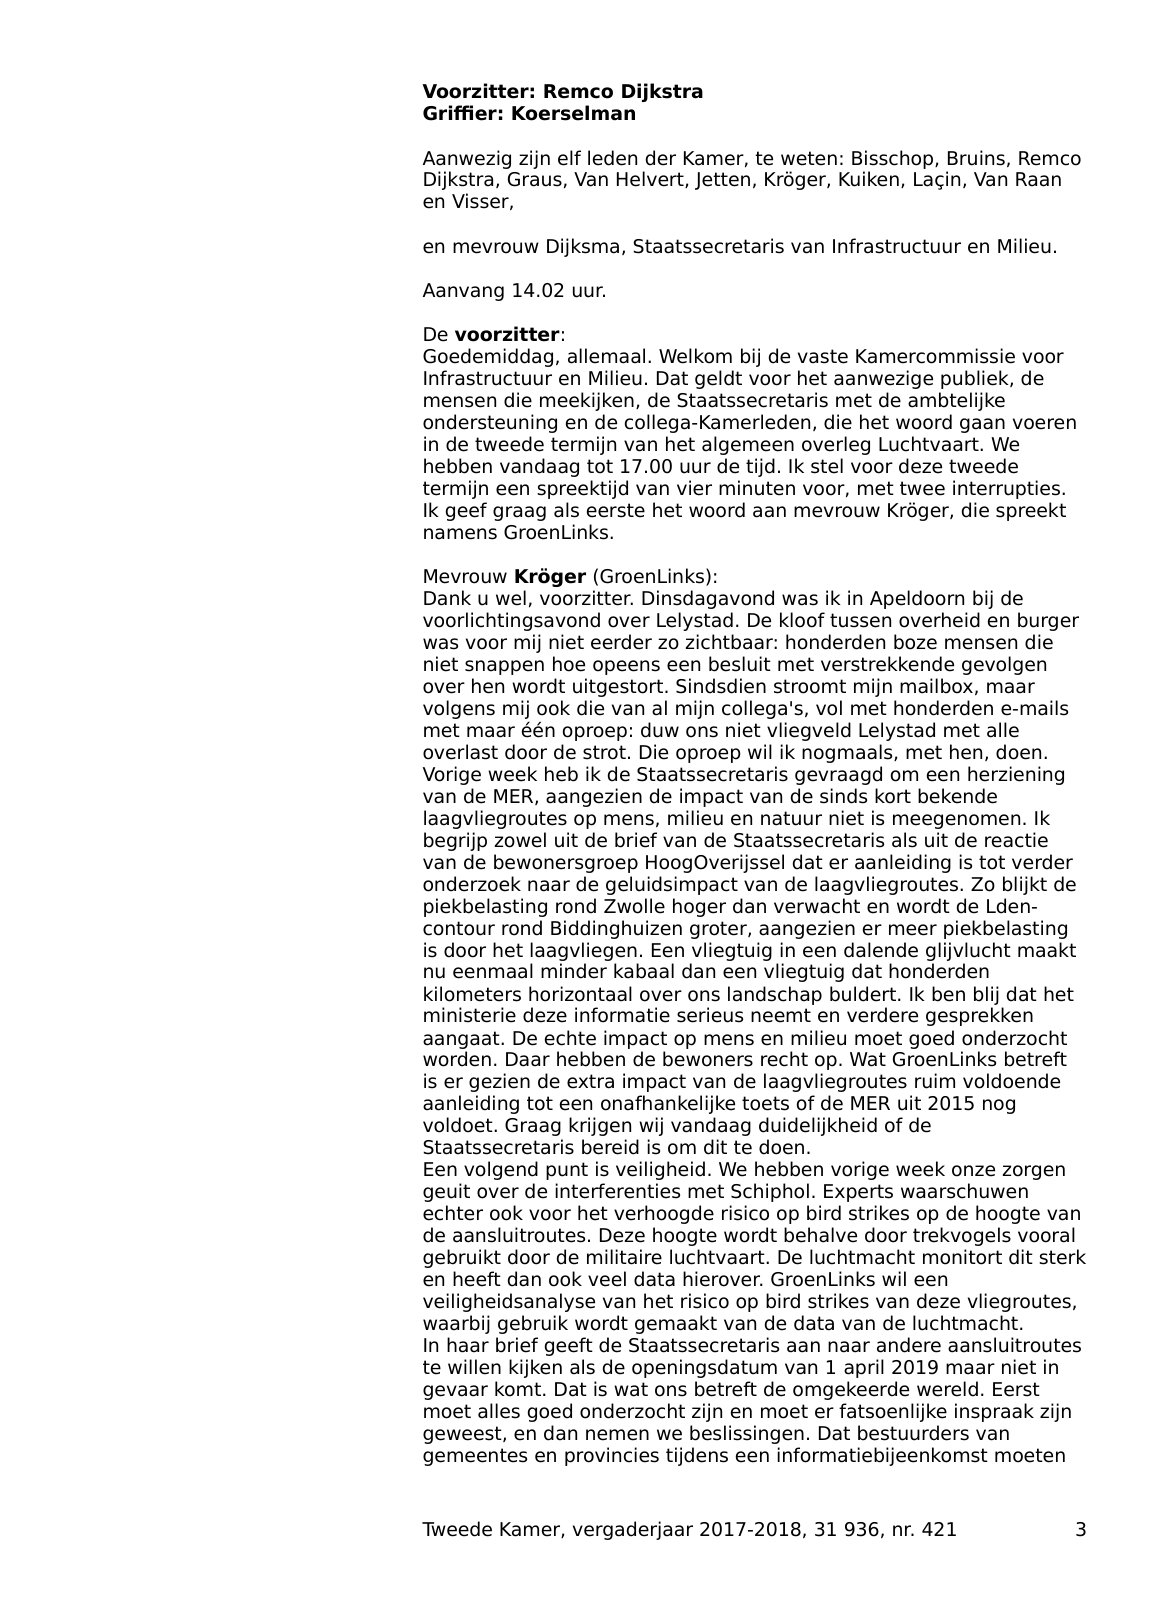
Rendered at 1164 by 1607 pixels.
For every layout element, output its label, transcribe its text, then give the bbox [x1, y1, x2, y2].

text Mevrouw Kröger (GroenLinks): [422, 566, 1087, 588]
text De voorzitter: [422, 324, 1087, 346]
text In haar brief geeft de Staatssecretaris aan naar andere aansluitroutes te willen kijken als de openingsdatum van 1 april 2019 maar niet in gevaar komt. Dat is wat ons betreft de omgekeerde wereld. Eerst moet alles goed onderzocht zijn en moet er fatsoenlijke inspraak zijn geweest, en dan nemen we beslissingen. Dat bestuurders van gemeentes en provincies tijdens een informatiebijeenkomst moeten [422, 1335, 1087, 1467]
text Goedemiddag, allemaal. Welkom bij de vaste Kamercommissie voor Infrastructuur en Milieu. Dat geldt voor het aanwezige publiek, de mensen die meekijken, de Staatssecretaris met de ambtelijke ondersteuning en de collega-Kamerleden, die het woord gaan voeren in de tweede termijn van het algemeen overleg Luchtvaart. We hebben vandaag tot 17.00 uur de tijd. Ik stel voor deze tweede termijn een spreektijd van vier minuten voor, met twee interrupties. Ik geef graag als eerste het woord aan mevrouw Kröger, die spreekt namens GroenLinks. [422, 346, 1087, 544]
text Een volgend punt is veiligheid. We hebben vorige week onze zorgen geuit over de interferenties met Schiphol. Experts waarschuwen echter ook voor het verhoogde risico op bird strikes op de hoogte van de aansluitroutes. Deze hoogte wordt behalve door trekvogels vooral gebruikt door de militaire luchtvaart. De luchtmacht monitort dit sterk en heeft dan ook veel data hierover. GroenLinks wil een veiligheidsanalyse van het risico op bird strikes van deze vliegroutes, waarbij gebruik wordt gemaakt van de data van de luchtmacht. [422, 1159, 1087, 1335]
text Aanvang 14.02 uur. [422, 280, 1087, 302]
text Aanwezig zijn elf leden der Kamer, te weten: Bisschop, Bruins, Remco Dijkstra, Graus, Van Helvert, Jetten, Kröger, Kuiken, Laçin, Van Raan en Visser, [422, 147, 1087, 213]
text Dank u wel, voorzitter. Dinsdagavond was ik in Apeldoorn bij de voorlichtingsavond over Lelystad. De kloof tussen overheid en burger was voor mij niet eerder zo zichtbaar: honderden boze mensen die niet snappen hoe opeens een besluit met verstrekkende gevolgen over hen wordt uitgestort. Sindsdien stroomt mijn mailbox, maar volgens mij ook die van al mijn collega's, vol met honderden e-mails met maar één oproep: duw ons niet vliegveld Lelystad met alle overlast door de strot. Die oproep wil ik nogmaals, met hen, doen. [422, 588, 1087, 764]
text Griffier: Koerselman [422, 103, 1087, 125]
text Vorige week heb ik de Staatssecretaris gevraagd om een herziening van de MER, aangezien de impact van de sinds kort bekende laagvliegroutes op mens, milieu en natuur niet is meegenomen. Ik begrijp zowel uit de brief van de Staatssecretaris als uit de reactie van de bewonersgroep HoogOverijssel dat er aanleiding is tot verder onderzoek naar de geluidsimpact van de laagvliegroutes. Zo blijkt de piekbelasting rond Zwolle hoger dan verwacht en wordt de Lden-contour rond Biddinghuizen groter, aangezien er meer piekbelasting is door het laagvliegen. Een vliegtuig in een dalende glijvlucht maakt nu eenmaal minder kabaal dan een vliegtuig dat honderden kilometers horizontaal over ons landschap buldert. Ik ben blij dat het ministerie deze informatie serieus neemt en verdere gesprekken aangaat. De echte impact op mens en milieu moet goed onderzocht worden. Daar hebben de bewoners recht op. Wat GroenLinks betreft is er gezien de extra impact van de laagvliegroutes ruim voldoende aanleiding tot een onafhankelijke toets of de MER uit 2015 nog voldoet. Graag krijgen wij vandaag duidelijkheid of de Staatssecretaris bereid is om dit te doen. [422, 764, 1087, 1159]
text en mevrouw Dijksma, Staatssecretaris van Infrastructuur en Milieu. [422, 236, 1087, 257]
text Voorzitter: Remco Dijkstra [422, 81, 1087, 103]
